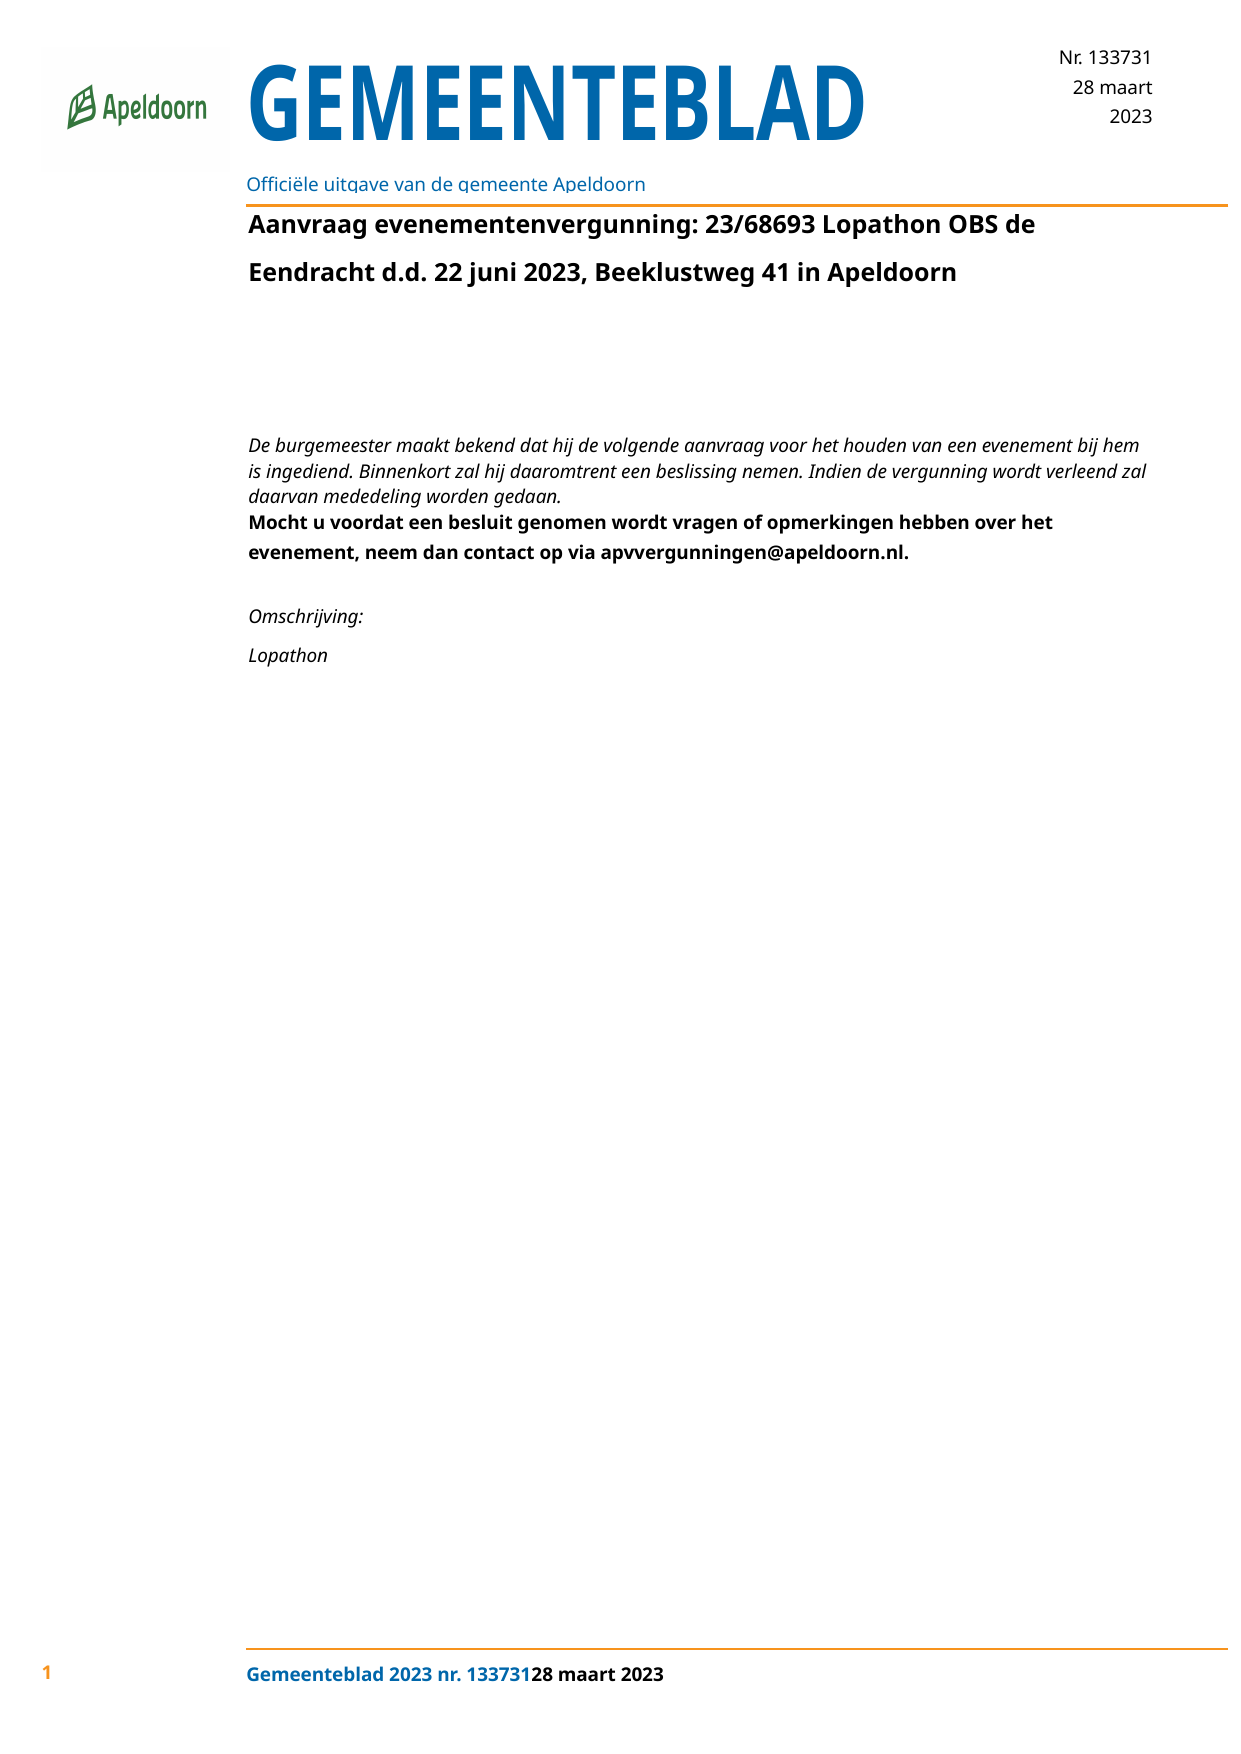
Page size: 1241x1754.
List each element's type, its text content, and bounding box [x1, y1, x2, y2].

text De burgemeester maakt bekend dat hij de volgende aanvraag voor het houden van een evenement bij hem is ingediend. Binnenkort zal hij daaromtrent een beslissing nemen. Indien de vergunning wordt verleend zal daarvan mededeling worden gedaan. [248, 432, 1152, 509]
text Aanvraag evenementenvergunning: 23/68693 Lopathon OBS de Eendracht d.d. 22 juni 2023, Beeklustweg 41 in Apeldoorn [248, 207, 1152, 288]
picture [41, 47, 231, 172]
text Lopathon [248, 642, 1152, 668]
text Omschrijving: [248, 603, 1152, 629]
text Mocht u voordat een besluit genomen wordt vragen of opmerkingen hebben over het evenement, neem dan contact op via apvvergunningen@apeldoorn.nl. [248, 509, 1152, 565]
